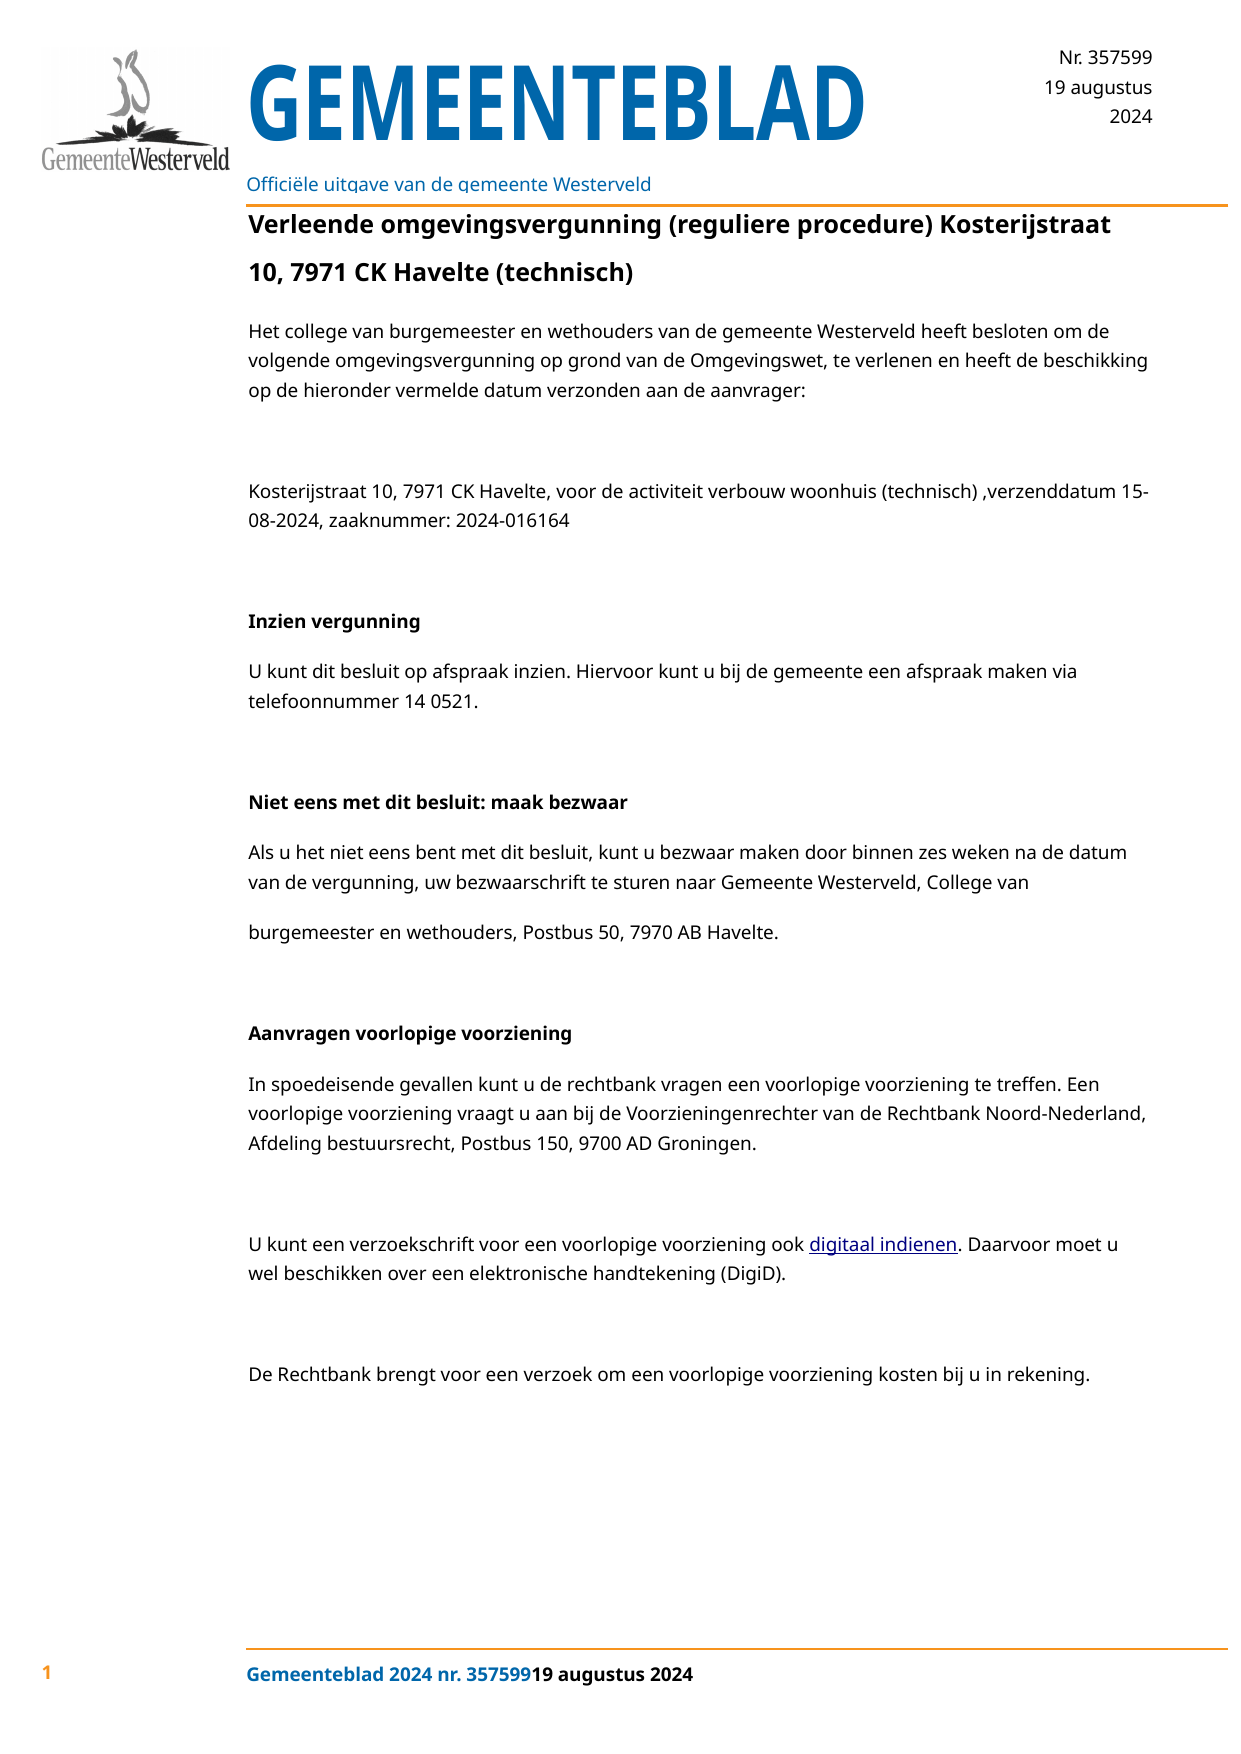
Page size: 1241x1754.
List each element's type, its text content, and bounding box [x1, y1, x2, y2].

text De Rechtbank brengt voor een verzoek om een voorlopige voorziening kosten bij u in rekening. [248, 1361, 1152, 1387]
text Kosterijstraat 10, 7971 CK Havelte, voor de activiteit verbouw woonhuis (technisch) ,verzenddatum 15-08-2024, zaaknummer: 2024-016164 [248, 478, 1152, 533]
text Het college van burgemeester en wethouders van de gemeente Westerveld heeft besloten om de volgende omgevingsvergunning op grond van de Omgevingswet, te verlenen en heeft de beschikking op de hieronder vermelde datum verzonden aan de aanvrager: [248, 318, 1152, 403]
text In spoedeisende gevallen kunt u de rechtbank vragen een voorlopige voorziening te treffen. Een voorlopige voorziening vraagt u aan bij de Voorzieningenrechter van de Rechtbank Noord-Nederland, Afdeling bestuursrecht, Postbus 150, 9700 AD Groningen. [248, 1071, 1152, 1156]
text Aanvragen voorlopige voorziening [248, 1020, 1152, 1046]
text burgemeester en wethouders, Postbus 50, 7970 AB Havelte. [248, 919, 1152, 945]
text Inzien vergunning [248, 608, 1152, 634]
text U kunt dit besluit op afspraak inzien. Hiervoor kunt u bij de gemeente een afspraak maken via telefoonnummer 14 0521. [248, 659, 1152, 714]
text Als u het niet eens bent met dit besluit, kunt u bezwaar maken door binnen zes weken na de datum van de vergunning, uw bezwaarschrift te sturen naar Gemeente Westerveld, College van [248, 839, 1152, 895]
text Verleende omgevingsvergunning (reguliere procedure) Kosterijstraat 10, 7971 CK Havelte (technisch) [248, 207, 1152, 288]
text Niet eens met dit besluit: maak bezwaar [248, 789, 1152, 815]
text U kunt een verzoekschrift voor een voorlopige voorziening ook digitaal indienen. Daarvoor moet u wel beschikken over een elektronische handtekening (DigiD). [248, 1231, 1152, 1286]
picture [41, 47, 231, 172]
